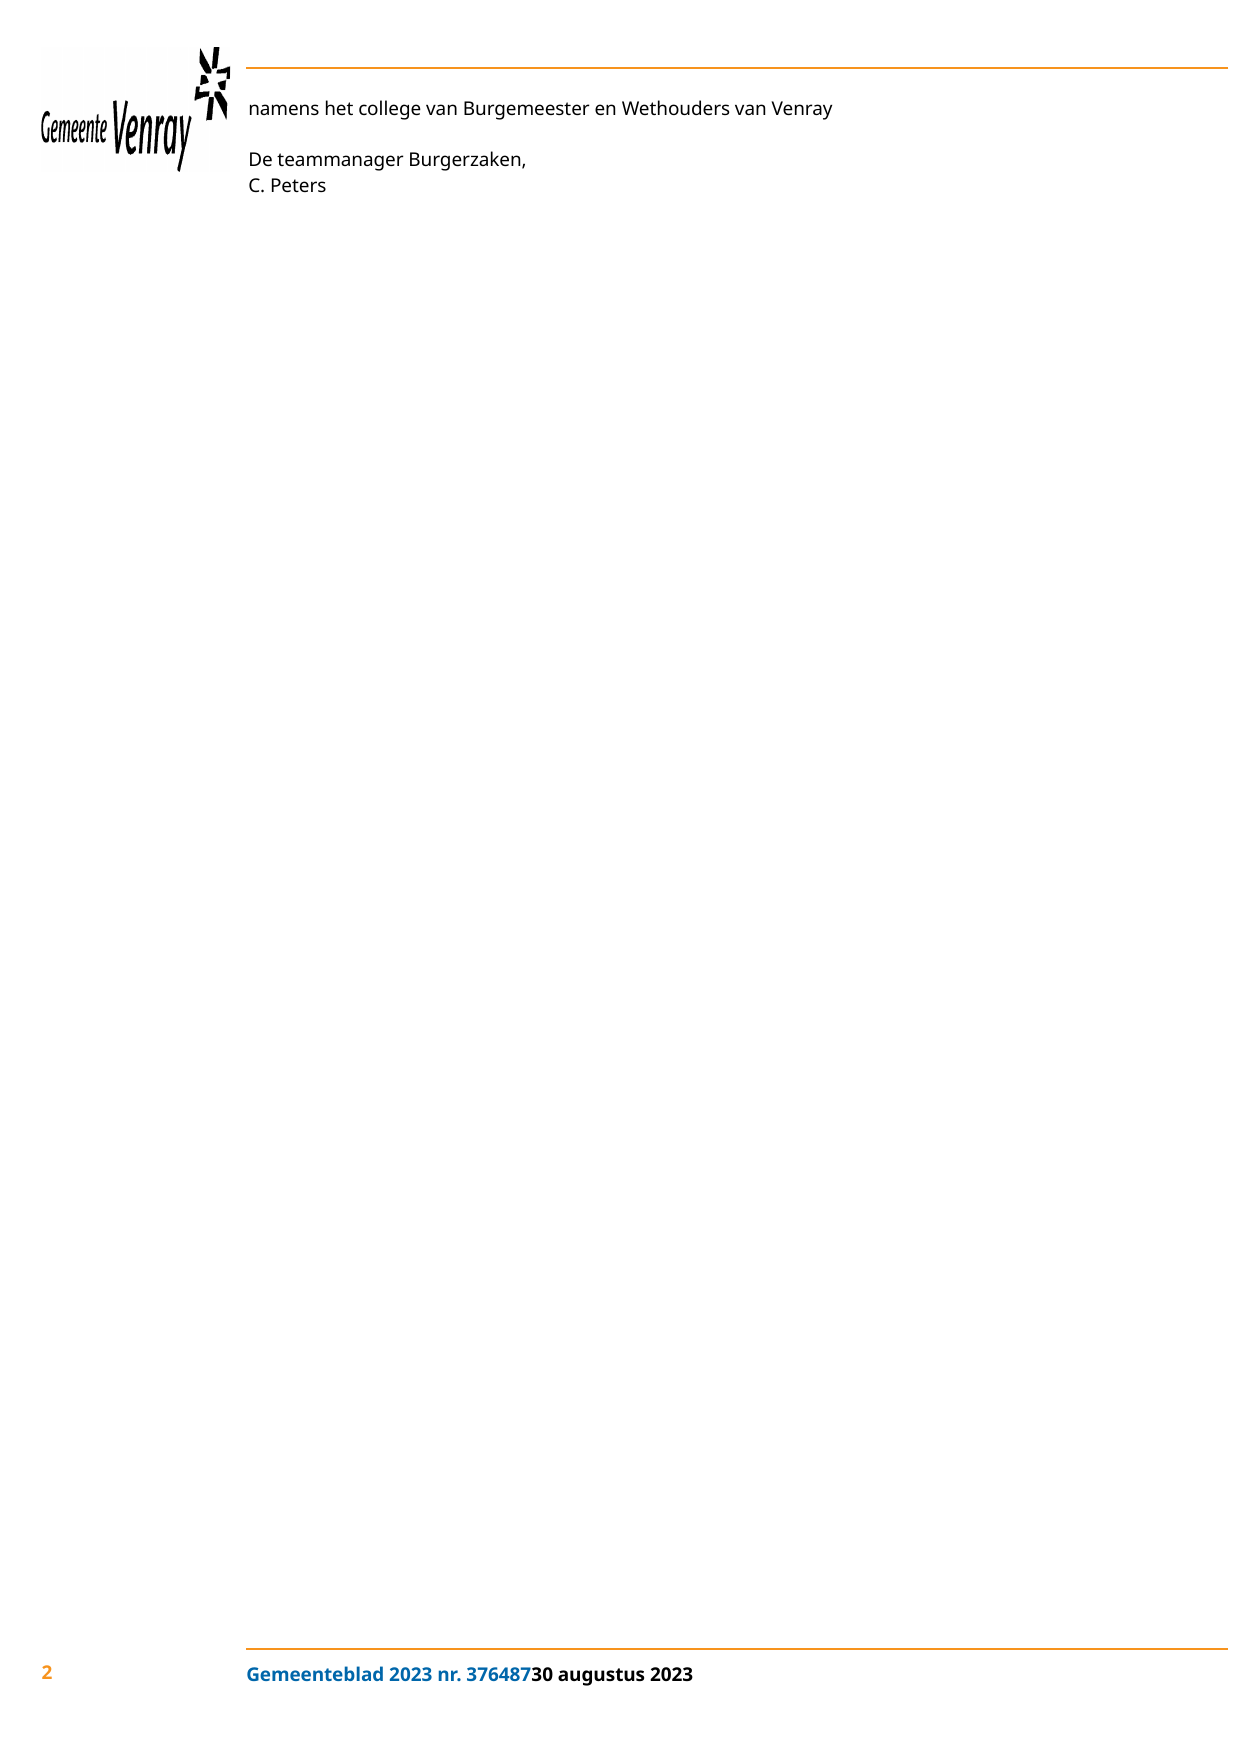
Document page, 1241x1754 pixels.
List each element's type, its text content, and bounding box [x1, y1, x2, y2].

text C. Peters [248, 172, 1152, 198]
text De teammanager Burgerzaken, [248, 146, 1152, 172]
picture [41, 47, 231, 172]
text namens het college van Burgemeester en Wethouders van Venray [248, 95, 1152, 121]
